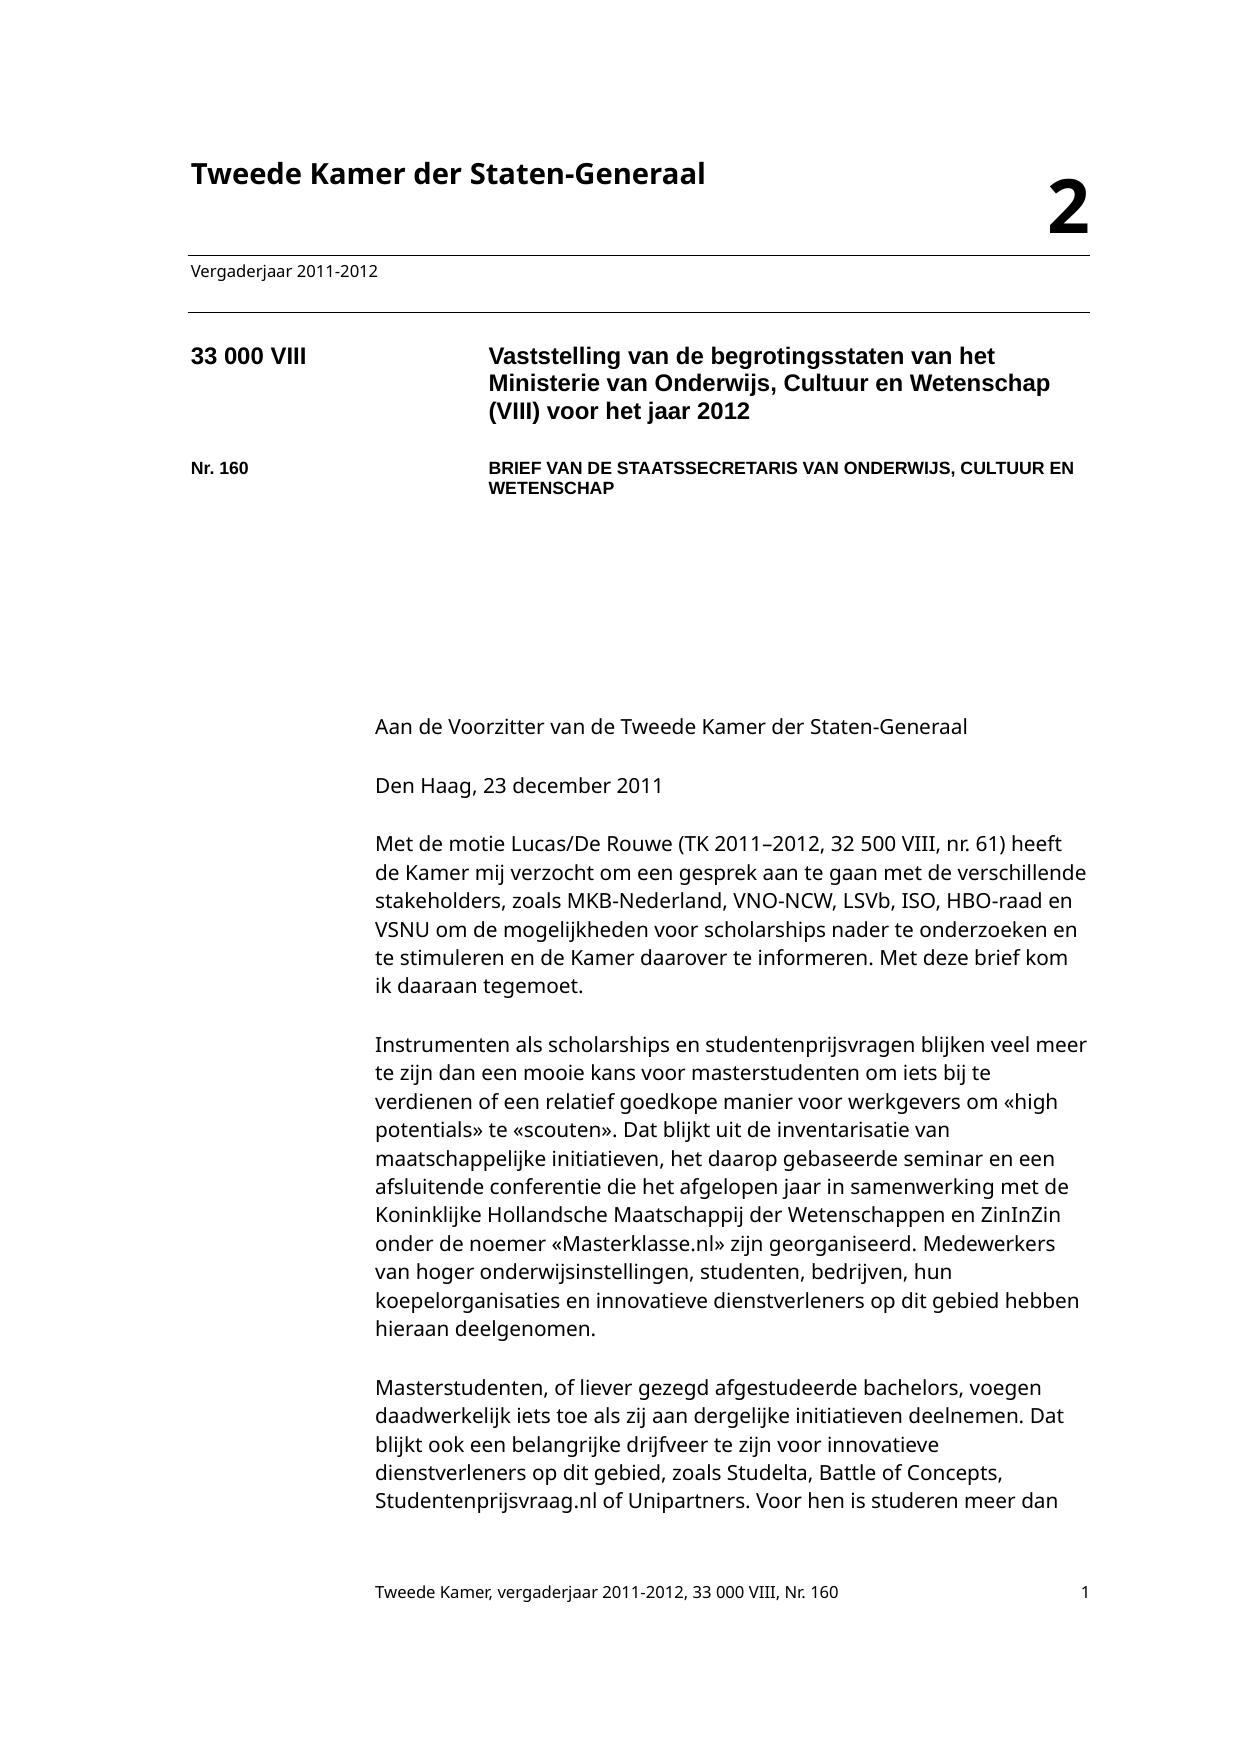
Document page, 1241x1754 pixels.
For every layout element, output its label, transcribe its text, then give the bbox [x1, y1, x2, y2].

text Instrumenten als scholarships en studentenprijsvragen blijken veel meer te zijn dan een mooie kans voor masterstudenten om iets bij te verdienen of een relatief goedkope manier voor werkgevers om «high potentials» te «scouten». Dat blijkt uit de inventarisatie van maatschappelijke initiatieven, het daarop gebaseerde seminar en een afsluitende conferentie die het afgelopen jaar in samenwerking met de Koninklijke Hollandsche Maatschappij der Wetenschappen en ZinInZin onder de noemer «Masterklasse.nl» zijn georganiseerd. Medewerkers van hoger onderwijsinstellingen, studenten, bedrijven, hun koepelorganisaties en innovatieve dienstverleners op dit gebied hebben hieraan deelgenomen. [375, 1030, 1090, 1343]
table_cell 33 000 VIII [188, 339, 485, 454]
table_cell [485, 313, 1090, 339]
table_cell [485, 256, 1090, 312]
table_cell [188, 313, 485, 339]
table_cell Vaststelling van de begrotingsstaten van het Ministerie van Onderwijs, Cultuur en Wetenschap (VIII) voor het jaar 2012 [485, 339, 1090, 454]
text Met de motie Lucas/De Rouwe (TK 2011–2012, 32 500 VIII, nr. 61) heeft de Kamer mij verzocht om een gesprek aan te gaan met de verschillende stakeholders, zoals MKB-Nederland, VNO-NCW, LSVb, ISO, HBO-raad en VSNU om de mogelijkheden voor scholarships nader te onderzoeken en te stimuleren en de Kamer daarover te informeren. Met deze brief kom ik daaraan tegemoet. [375, 829, 1090, 1000]
text Aan de Voorzitter van de Tweede Kamer der Staten-Generaal [375, 712, 1090, 741]
text Den Haag, 23 december 2011 [375, 771, 1090, 799]
table_header 2 [910, 150, 1090, 255]
table_cell Vergaderjaar 2011-2012 [188, 256, 485, 312]
table_cell BRIEF VAN DE STAATSSECRETARIS VAN ONDERWIJS, CULTUUR EN WETENSCHAP [485, 455, 1090, 594]
text Masterstudenten, of liever gezegd afgestudeerde bachelors, voegen daadwerkelijk iets toe als zij aan dergelijke initiatieven deelnemen. Dat blijkt ook een belangrijke drijfveer te zijn voor innovatieve dienstverleners op dit gebied, zoals Studelta, Battle of Concepts, Studentenprijsvraag.nl of Unipartners. Voor hen is studeren meer dan [375, 1373, 1090, 1515]
table_cell Nr. 160 [188, 455, 485, 594]
table_header Tweede Kamer der Staten-Generaal [188, 150, 909, 255]
